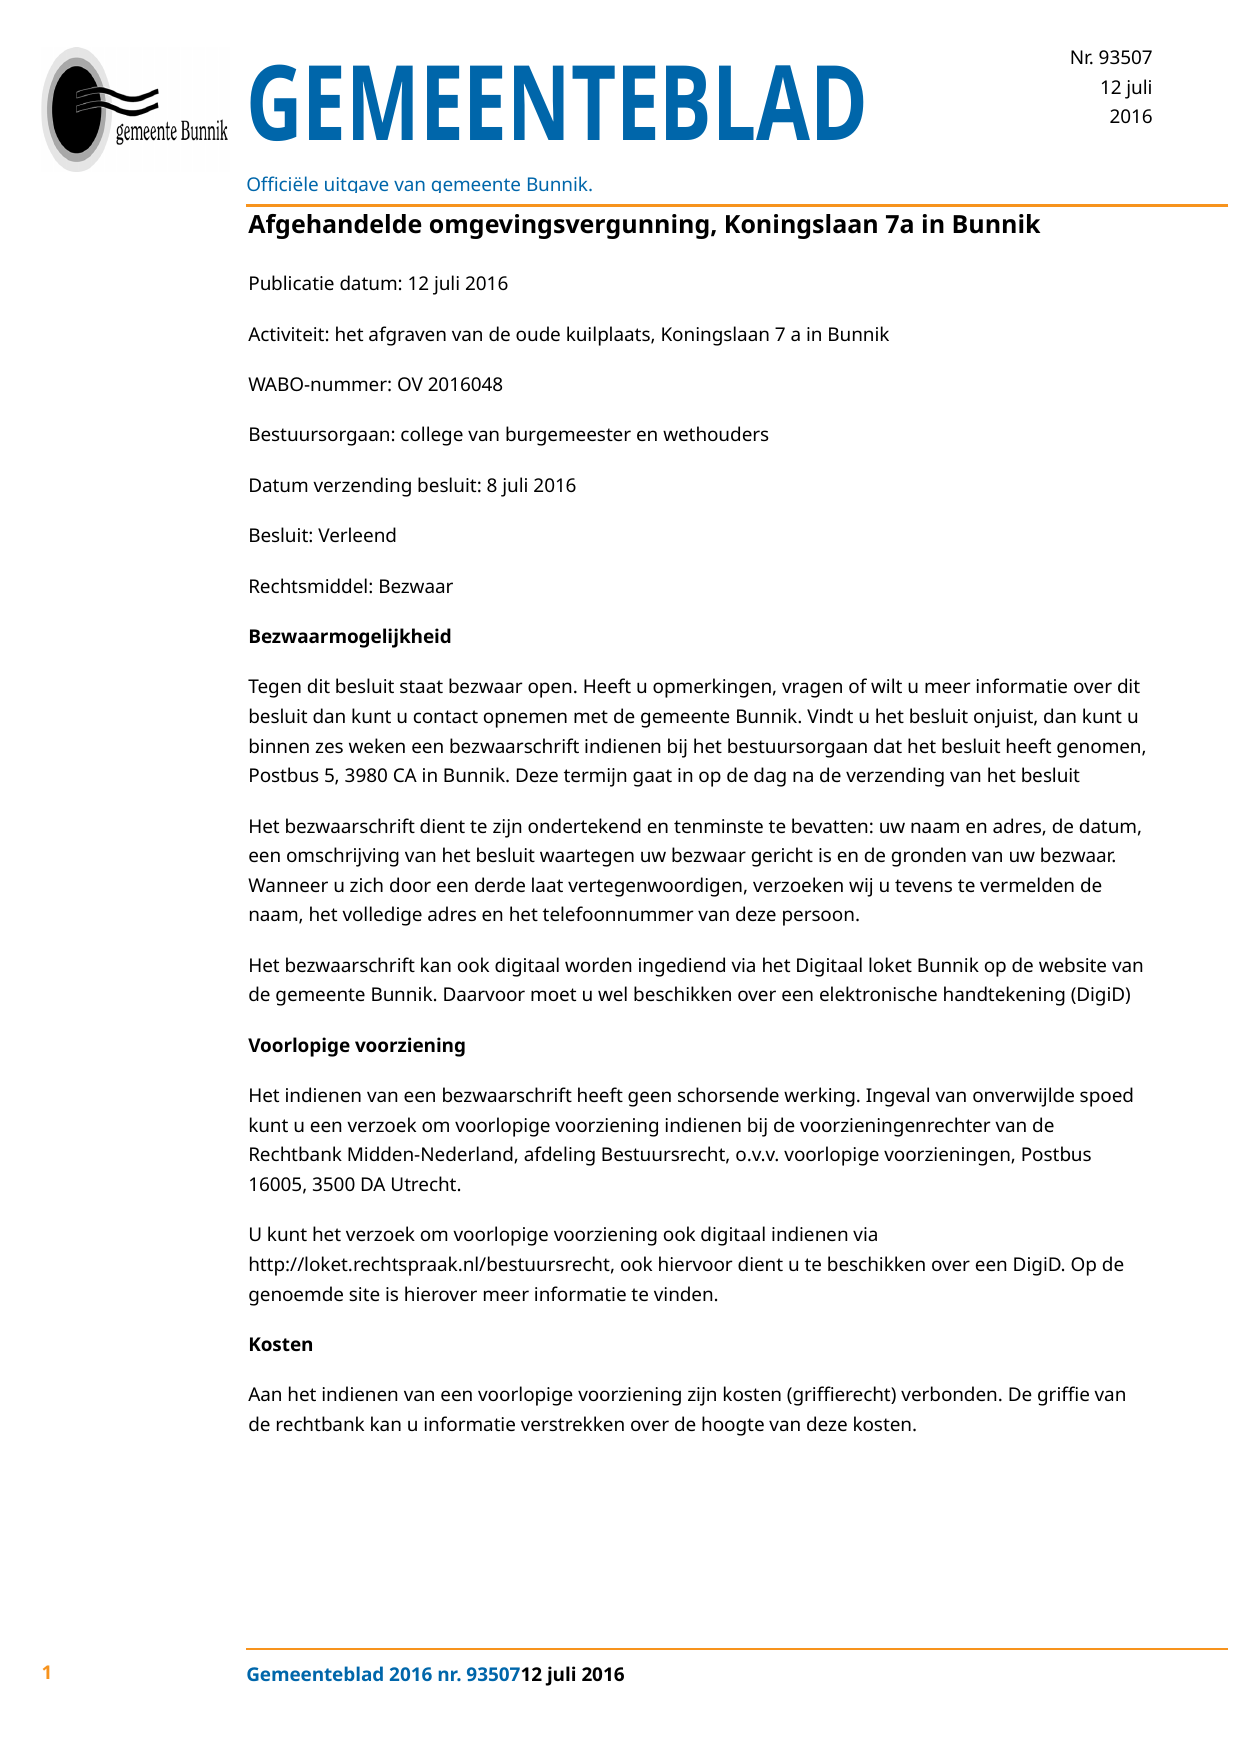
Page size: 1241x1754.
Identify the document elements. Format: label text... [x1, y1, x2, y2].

text Afgehandelde omgevingsvergunning, Koningslaan 7a in Bunnik [248, 207, 1152, 241]
text Bezwaarmogelijkheid [248, 623, 1152, 649]
text Rechtsmiddel: Bezwaar [248, 573, 1152, 598]
text Het bezwaarschrift kan ook digitaal worden ingediend via het Digitaal loket Bunnik op de website van de gemeente Bunnik. Daarvoor moet u wel beschikken over een elektronische handtekening (DigiD) [248, 952, 1152, 1007]
text Aan het indienen van een voorlopige voorziening zijn kosten (griffierecht) verbonden. De griffie van de rechtbank kan u informatie verstrekken over de hoogte van deze kosten. [248, 1382, 1152, 1437]
text Publicatie datum: 12 juli 2016 [248, 270, 1152, 296]
text WABO-nummer: OV 2016048 [248, 371, 1152, 397]
text Activiteit: het afgraven van de oude kuilplaats, Koningslaan 7 a in Bunnik [248, 321, 1152, 346]
text Kosten [248, 1331, 1152, 1357]
text U kunt het verzoek om voorlopige voorziening ook digitaal indienen via http://loket.rechtspraak.nl/bestuursrecht, ook hiervoor dient u te beschikken over een DigiD. Op de genoemde site is hierover meer informatie te vinden. [248, 1222, 1152, 1306]
text Bestuursorgaan: college van burgemeester en wethouders [248, 422, 1152, 447]
text Het indienen van een bezwaarschrift heeft geen schorsende werking. Ingeval van onverwijlde spoed kunt u een verzoek om voorlopige voorziening indienen bij de voorzieningenrechter van de Rechtbank Midden-Nederland, afdeling Bestuursrecht, o.v.v. voorlopige voorzieningen, Postbus 16005, 3500 DA Utrecht. [248, 1082, 1152, 1197]
text Tegen dit besluit staat bezwaar open. Heeft u opmerkingen, vragen of wilt u meer informatie over dit besluit dan kunt u contact opnemen met de gemeente Bunnik. Vindt u het besluit onjuist, dan kunt u binnen zes weken een bezwaarschrift indienen bij het bestuursorgaan dat het besluit heeft genomen, Postbus 5, 3980 CA in Bunnik. Deze termijn gaat in op de dag na de verzending van het besluit [248, 674, 1152, 788]
text Besluit: Verleend [248, 522, 1152, 548]
text Voorlopige voorziening [248, 1032, 1152, 1058]
text Datum verzending besluit: 8 juli 2016 [248, 472, 1152, 498]
text Het bezwaarschrift dient te zijn ondertekend en tenminste te bevatten: uw naam en adres, de datum, een omschrijving van het besluit waartegen uw bezwaar gericht is en de gronden van uw bezwaar. Wanneer u zich door een derde laat vertegenwoordigen, verzoeken wij u tevens te vermelden de naam, het volledige adres en het telefoonnummer van deze persoon. [248, 813, 1152, 927]
picture [41, 47, 231, 172]
